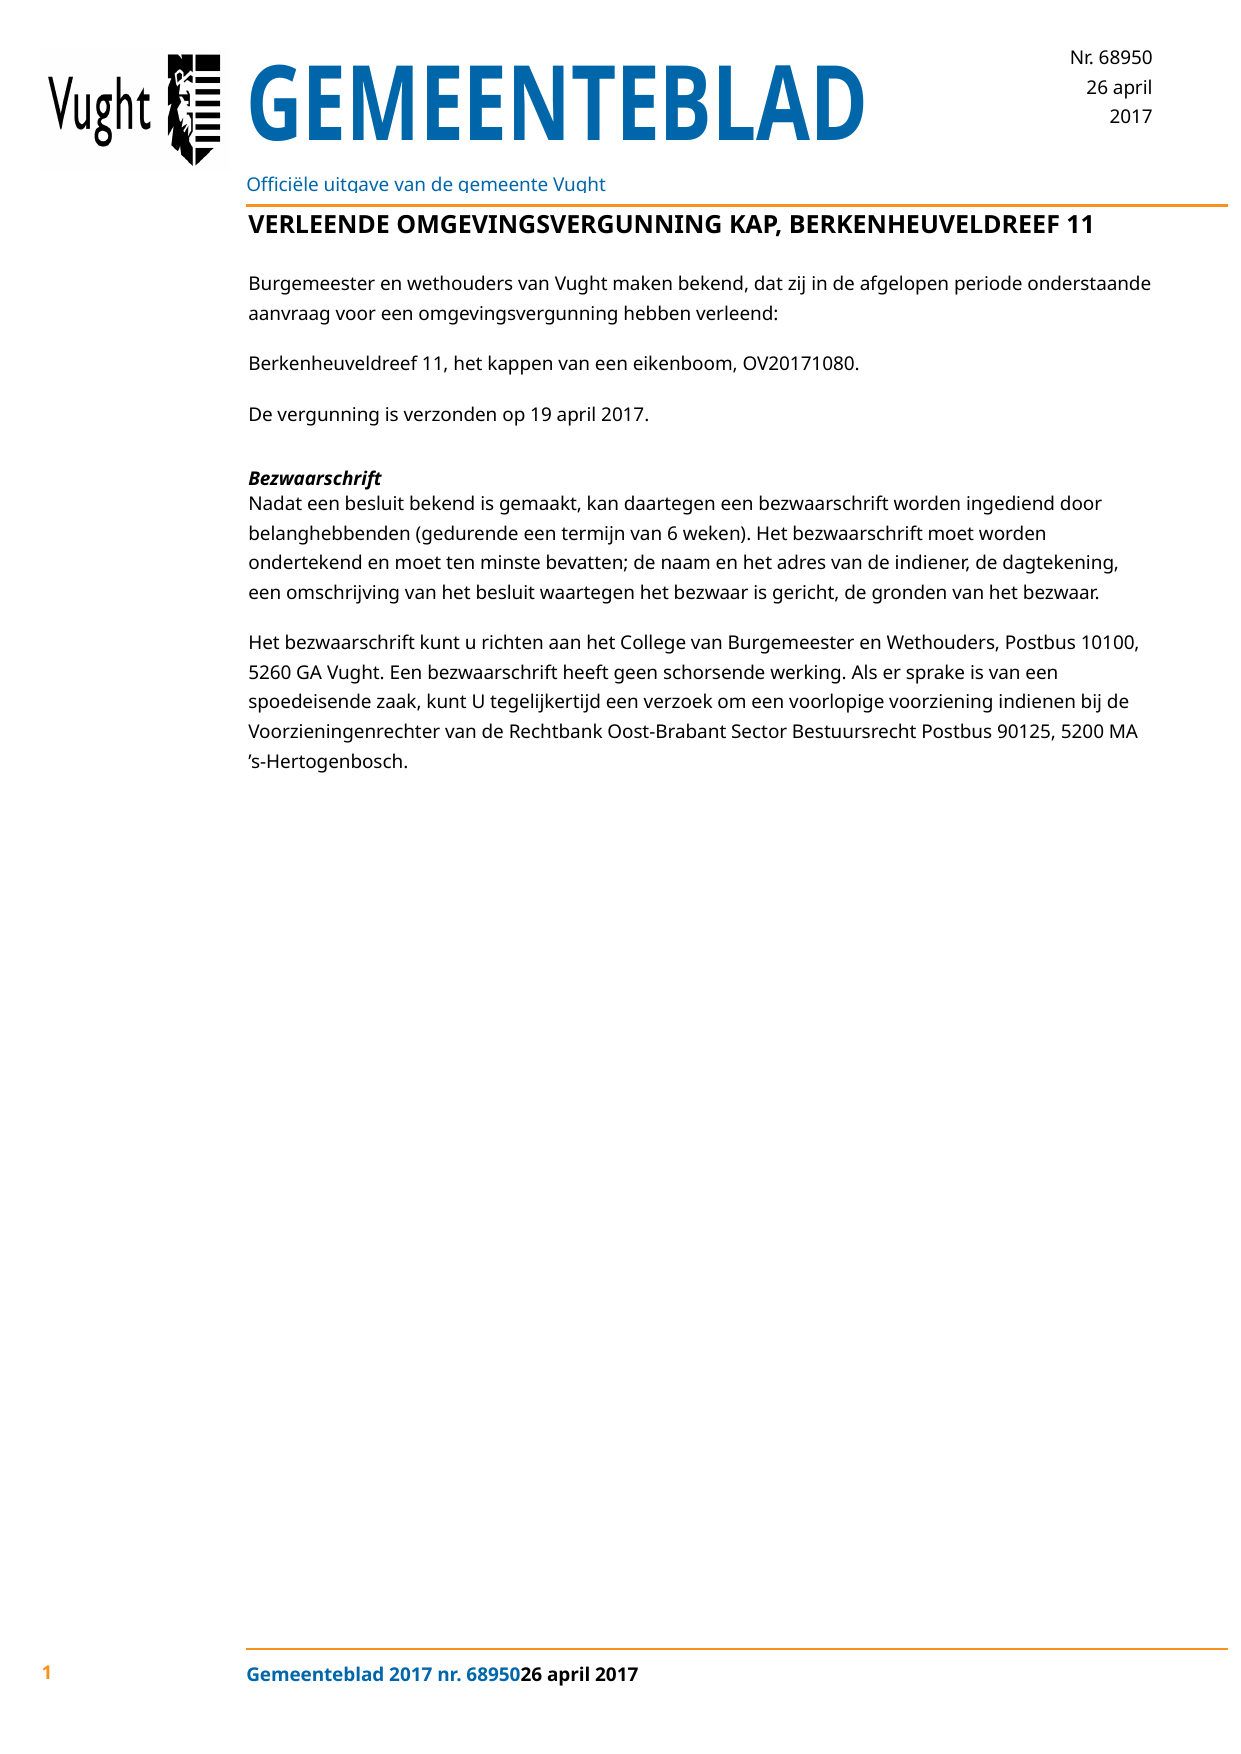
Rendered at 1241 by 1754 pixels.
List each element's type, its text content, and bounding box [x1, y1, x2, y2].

text De vergunning is verzonden op 19 april 2017. [248, 401, 1152, 426]
text Het bezwaarschrift kunt u richten aan het College van Burgemeester en Wethouders, Postbus 10100, 5260 GA Vught. Een bezwaarschrift heeft geen schorsende werking. Als er sprake is van een spoedeisende zaak, kunt U tegelijkertijd een verzoek om een voorlopige voorziening indienen bij de Voorzieningenrechter van de Rechtbank Oost-Brabant Sector Bestuursrecht Postbus 90125, 5200 MA ’s-Hertogenbosch. [248, 629, 1152, 774]
text Berkenheuveldreef 11, het kappen van een eikenboom, OV20171080. [248, 350, 1152, 376]
text Bezwaarschrift [248, 465, 1152, 490]
text Nadat een besluit bekend is gemaakt, kan daartegen een bezwaarschrift worden ingediend door belanghebbenden (gedurende een termijn van 6 weken). Het bezwaarschrift moet worden ondertekend en moet ten minste bevatten; de naam en het adres van de indiener, de dagtekening, een omschrijving van het besluit waartegen het bezwaar is gericht, de gronden van het bezwaar. [248, 490, 1152, 605]
text Burgemeester en wethouders van Vught maken bekend, dat zij in de afgelopen periode onderstaande aanvraag voor een omgevingsvergunning hebben verleend: [248, 270, 1152, 326]
text VERLEENDE OMGEVINGSVERGUNNING KAP, BERKENHEUVELDREEF 11 [248, 207, 1152, 241]
picture [41, 47, 231, 172]
